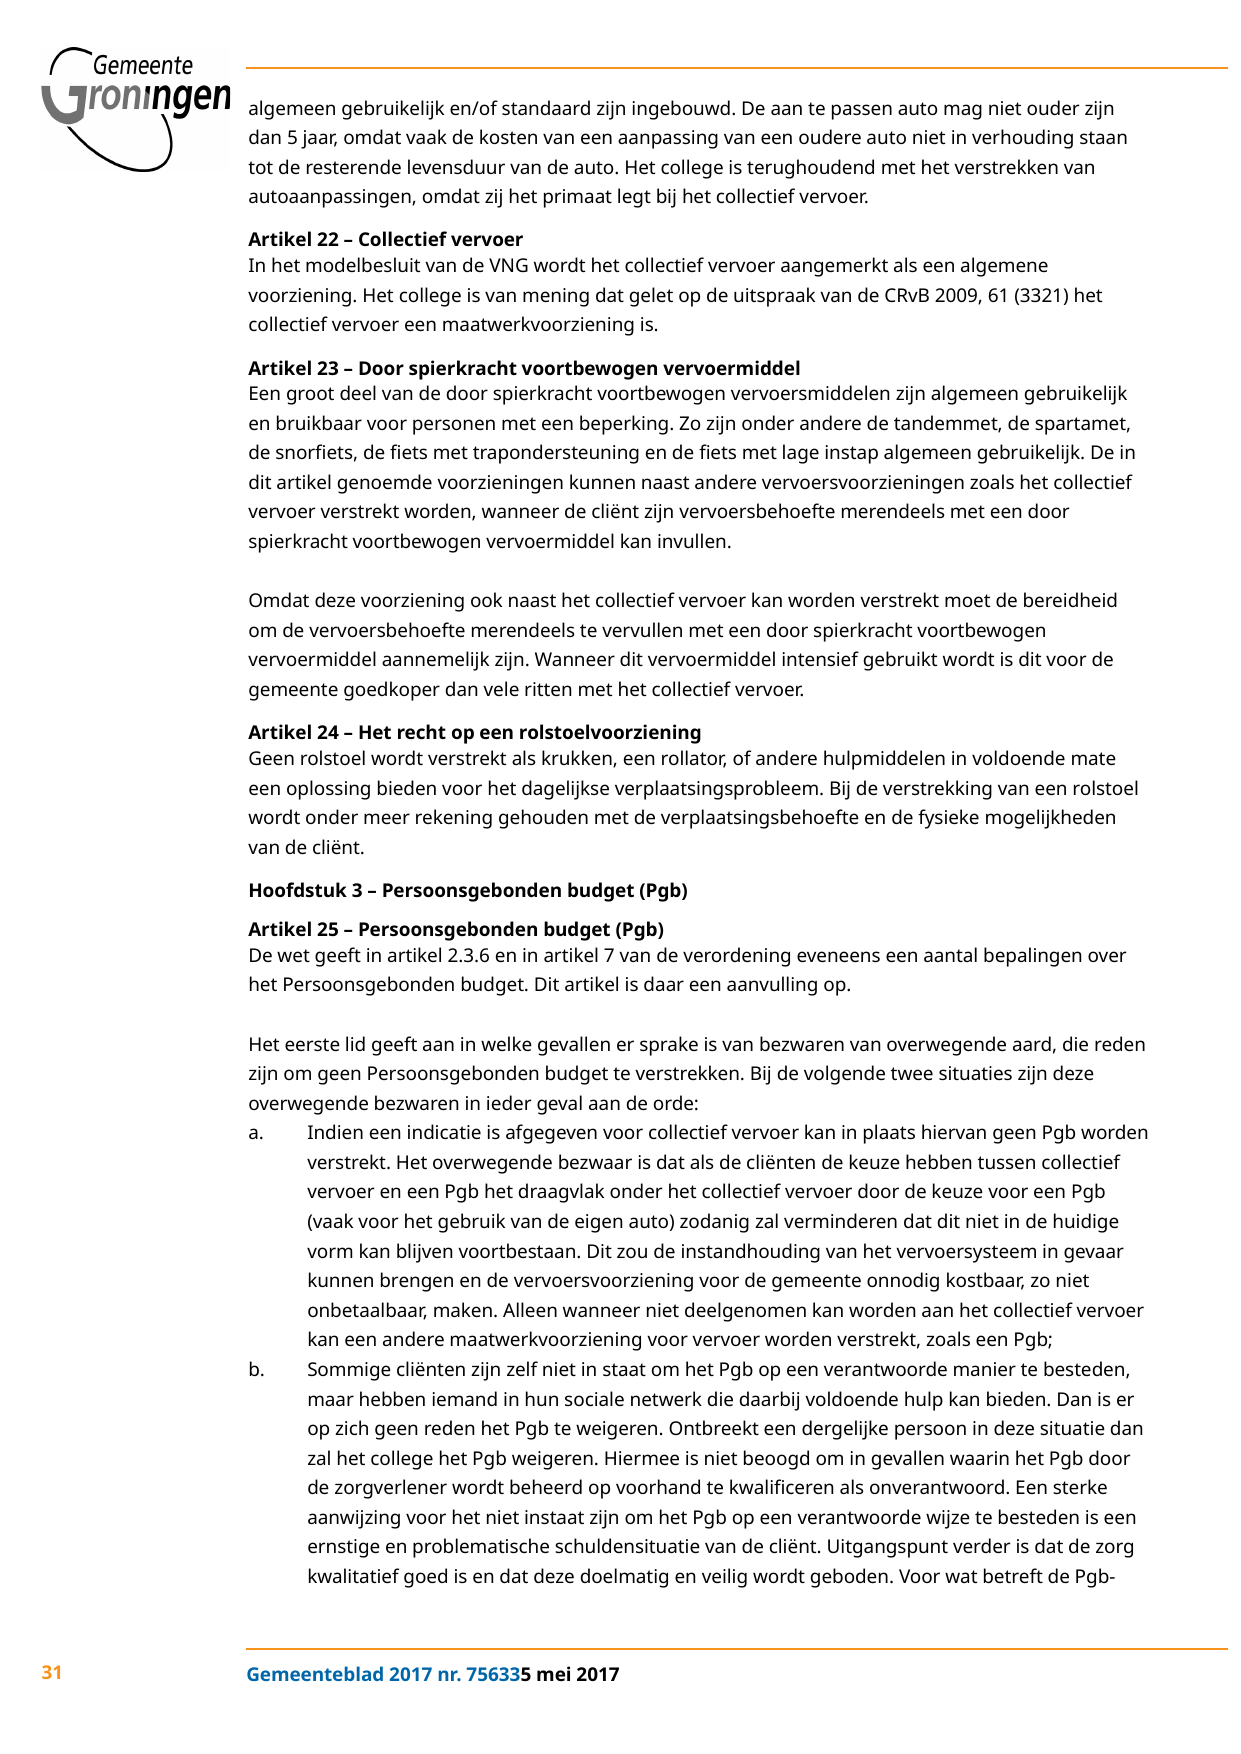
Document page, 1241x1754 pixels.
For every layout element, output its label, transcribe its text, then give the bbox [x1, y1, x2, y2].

text Hoofdstuk 3 – Persoonsgebonden budget (Pgb) [248, 877, 1152, 903]
text algemeen gebruikelijk en/of standaard zijn ingebouwd. De aan te passen auto mag niet ouder zijn dan 5 jaar, omdat vaak de kosten van een aanpassing van een oudere auto niet in verhouding staan tot de resterende levensduur van de auto. Het college is terughoudend met het verstrekken van autoaanpassingen, omdat zij het primaat legt bij het collectief vervoer. [248, 95, 1152, 209]
text Artikel 22 – Collectief vervoer [248, 227, 1152, 252]
picture [41, 47, 231, 172]
text Het eerste lid geeft aan in welke gevallen er sprake is van bezwaren van overwegende aard, die reden zijn om geen Persoonsgebonden budget te verstrekken. Bij de volgende twee situaties zijn deze overwegende bezwaren in ieder geval aan de orde: [248, 1031, 1152, 1116]
text Artikel 25 – Persoonsgebonden budget (Pgb) [248, 916, 1152, 942]
text Omdat deze voorziening ook naast het collectief vervoer kan worden verstrekt moet de bereidheid om de vervoersbehoefte merendeels te vervullen met een door spierkracht voortbewogen vervoermiddel aannemelijk zijn. Wanneer dit vervoermiddel intensief gebruikt wordt is dit voor de gemeente goedkoper dan vele ritten met het collectief vervoer. [248, 587, 1152, 702]
text De wet geeft in artikel 2.3.6 en in artikel 7 van de verordening eveneens een aantal bepalingen over het Persoonsgebonden budget. Dit artikel is daar een aanvulling op. [248, 942, 1152, 997]
text Artikel 23 – Door spierkracht voortbewogen vervoermiddel [248, 355, 1152, 380]
text Een groot deel van de door spierkracht voortbewogen vervoersmiddelen zijn algemeen gebruikelijk en bruikbaar voor personen met een beperking. Zo zijn onder andere de tandemmet, de spartamet, de snorfiets, de fiets met trapondersteuning en de fiets met lage instap algemeen gebruikelijk. De in dit artikel genoemde voorzieningen kunnen naast andere vervoersvoorzieningen zoals het collectief vervoer verstrekt worden, wanneer de cliënt zijn vervoersbehoefte merendeels met een door spierkracht voortbewogen vervoermiddel kan invullen. [248, 380, 1152, 554]
text Artikel 24 – Het recht op een rolstoelvoorziening [248, 719, 1152, 745]
text In het modelbesluit van de VNG wordt het collectief vervoer aangemerkt als een algemene voorziening. Het college is van mening dat gelet op de uitspraak van de CRvB 2009, 61 (3321) het collectief vervoer een maatwerkvoorziening is. [248, 252, 1152, 337]
text Geen rolstoel wordt verstrekt als krukken, een rollator, of andere hulpmiddelen in voldoende mate een oplossing bieden voor het dagelijkse verplaatsingsprobleem. Bij de verstrekking van een rolstoel wordt onder meer rekening gehouden met de verplaatsingsbehoefte en de fysieke mogelijkheden van de cliënt. [248, 745, 1152, 859]
list Sommige cliënten zijn zelf niet in staat om het Pgb op een verantwoorde manier te besteden, maar hebben iemand in hun sociale netwerk die daarbij voldoende hulp kan bieden. Dan is er op zich geen reden het Pgb te weigeren. Ontbreekt een dergelijke persoon in deze situatie dan zal het college het Pgb weigeren. Hiermee is niet beoogd om in gevallen waarin het Pgb door de zorgverlener wordt beheerd op voorhand te kwalificeren als onverantwoord. Een sterke aanwijzing voor het niet instaat zijn om het Pgb op een verantwoorde wijze te besteden is een ernstige en problematische schuldensituatie van de cliënt. Uitgangspunt verder is dat de zorg kwalitatief goed is en dat deze doelmatig en veilig wordt geboden. Voor wat betreft de Pgb- [248, 1356, 1152, 1589]
list Indien een indicatie is afgegeven voor collectief vervoer kan in plaats hiervan geen Pgb worden verstrekt. Het overwegende bezwaar is dat als de cliënten de keuze hebben tussen collectief vervoer en een Pgb het draagvlak onder het collectief vervoer door de keuze voor een Pgb (vaak voor het gebruik van de eigen auto) zodanig zal verminderen dat dit niet in de huidige vorm kan blijven voortbestaan. Dit zou de instandhouding van het vervoersysteem in gevaar kunnen brengen en de vervoersvoorziening voor de gemeente onnodig kostbaar, zo niet onbetaalbaar, maken. Alleen wanneer niet deelgenomen kan worden aan het collectief vervoer kan een andere maatwerkvoorziening voor vervoer worden verstrekt, zoals een Pgb; [248, 1119, 1152, 1352]
